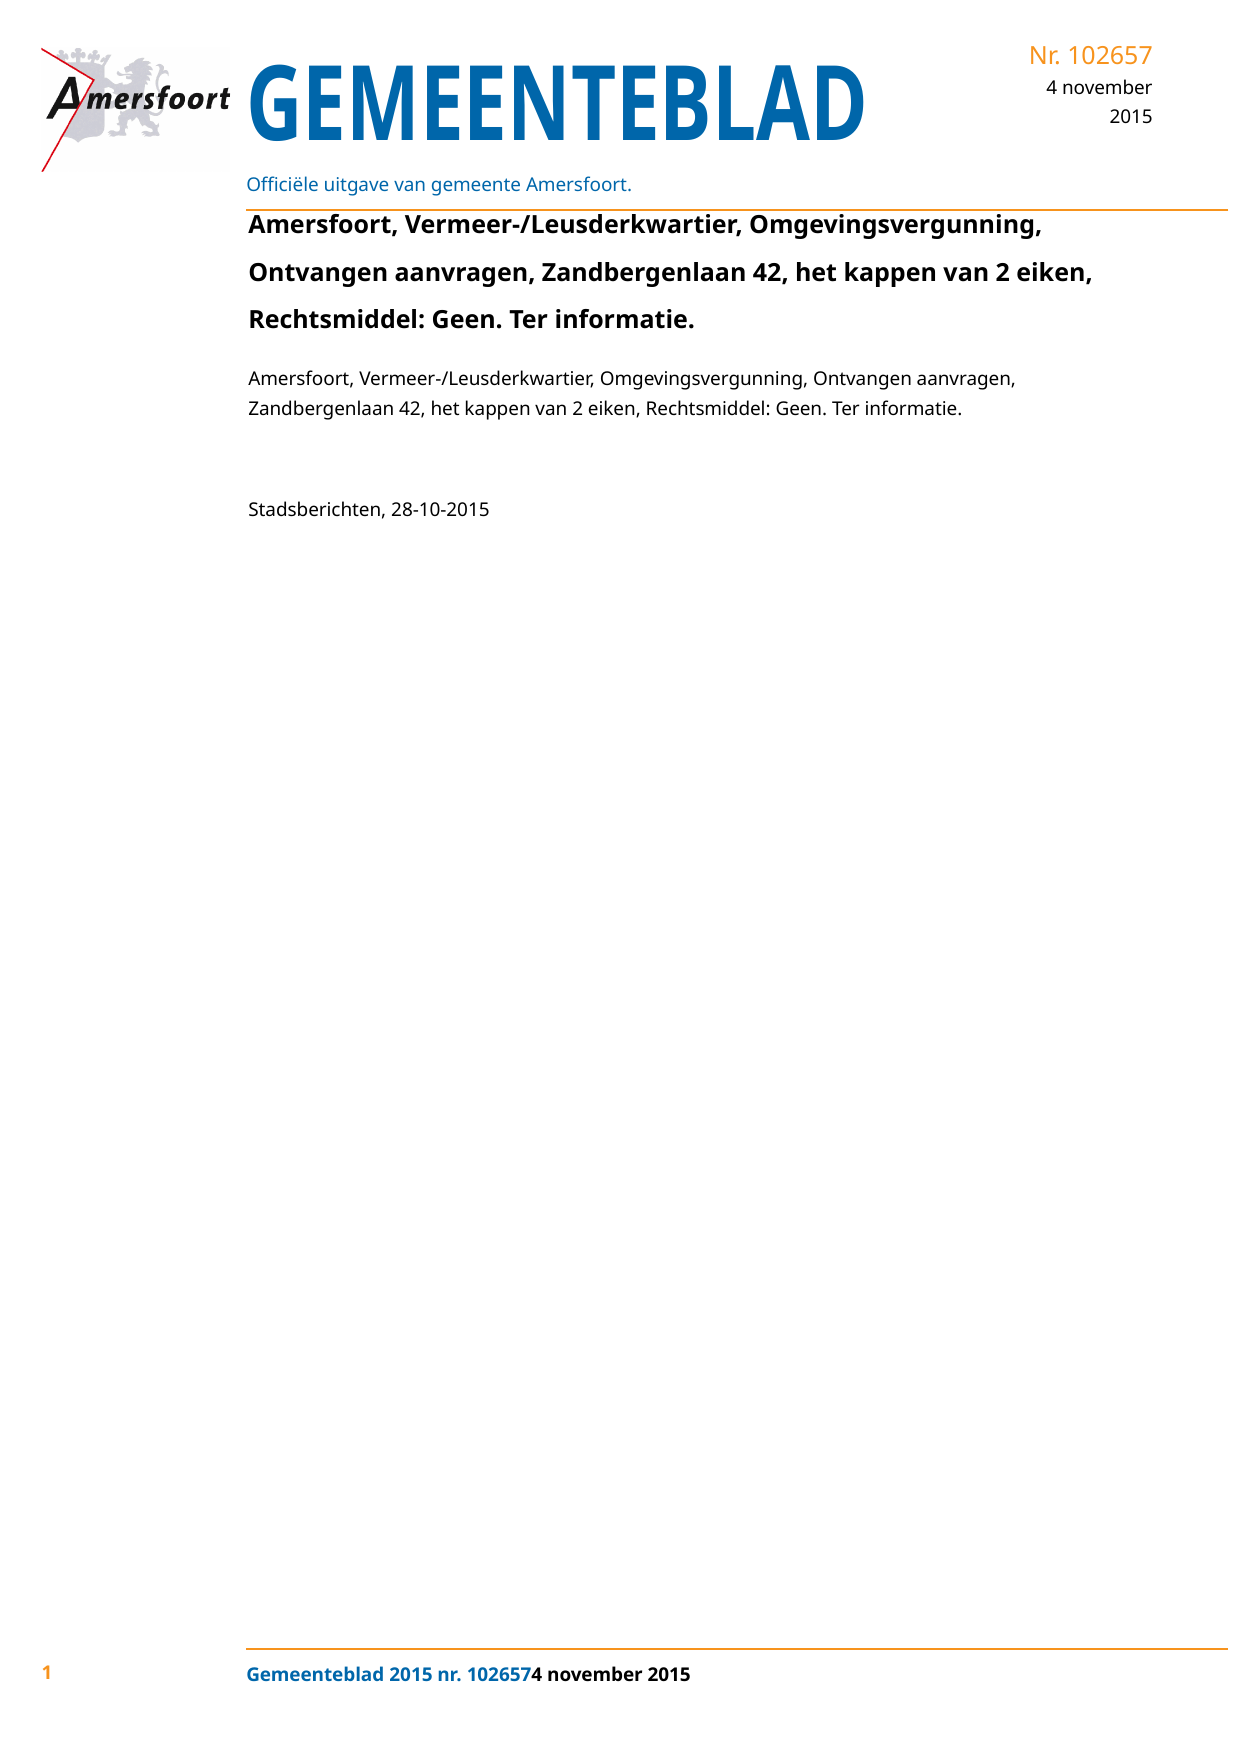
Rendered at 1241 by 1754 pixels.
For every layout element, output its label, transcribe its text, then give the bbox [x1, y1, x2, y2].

picture [41, 47, 231, 172]
text Amersfoort, Vermeer-/Leusderkwartier, Omgevingsvergunning, Ontvangen aanvragen, Zandbergenlaan 42, het kappen van 2 eiken, Rechtsmiddel: Geen. Ter informatie. [248, 366, 1152, 421]
text Amersfoort, Vermeer-/Leusderkwartier, Omgevingsvergunning, Ontvangen aanvragen, Zandbergenlaan 42, het kappen van 2 eiken, Rechtsmiddel: Geen. Ter informatie. [248, 211, 1152, 336]
text Stadsberichten, 28-10-2015 [248, 496, 1152, 522]
